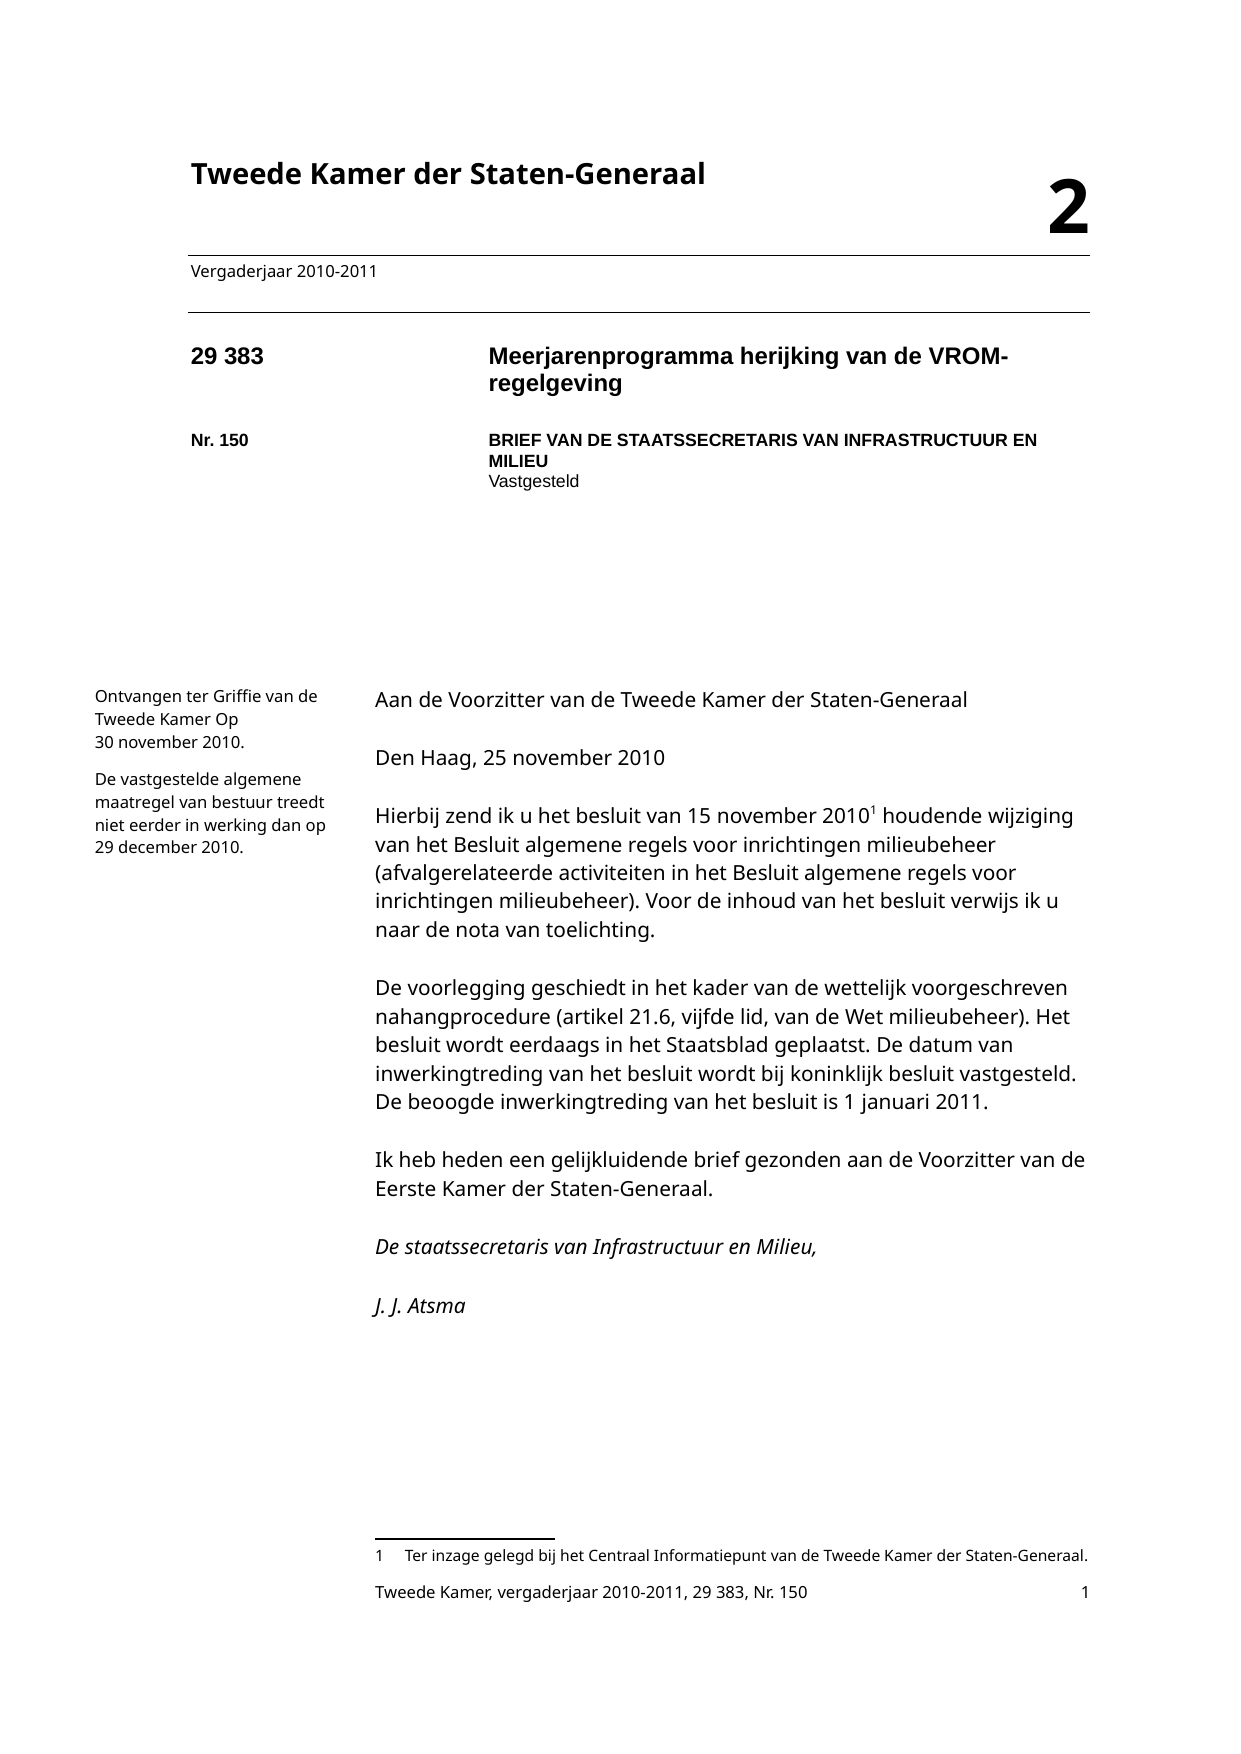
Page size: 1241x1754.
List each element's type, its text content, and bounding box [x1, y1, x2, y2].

table_cell Vergaderjaar 2010-2011 [188, 256, 485, 312]
table_cell Nr. 150 [188, 427, 485, 566]
text J. J. Atsma [375, 1291, 1090, 1319]
table_cell Meerjarenprogramma herijking van de VROM-regelgeving [485, 339, 1090, 427]
table_cell BRIEF VAN DE STAATSSECRETARIS VAN INFRASTRUCTUUR EN MILIEU Vastgesteld [485, 427, 1090, 566]
text Ik heb heden een gelijkluidende brief gezonden aan de Voorzitter van de Eerste Kamer der Staten-Generaal. [375, 1146, 1090, 1202]
table_cell 29 383 [188, 339, 485, 427]
table_cell [485, 313, 1090, 339]
text De staatssecretaris van Infrastructuur en Milieu, [375, 1232, 1090, 1261]
text Hierbij zend ik u het besluit van 15 november 2010 houdende wijziging van het Besluit algemene regels voor inrichtingen milieubeheer (afvalgerelateerde activiteiten in het Besluit algemene regels voor inrichtingen milieubeheer). Voor de inhoud van het besluit verwijs ik u naar de nota van toelichting. [375, 801, 1090, 943]
table_header 2 [910, 150, 1090, 255]
text Den Haag, 25 november 2010 [375, 743, 1090, 772]
text Aan de Voorzitter van de Tweede Kamer der Staten-Generaal [375, 685, 1090, 713]
text De vastgestelde algemene maatregel van bestuur treedt niet eerder in werking dan op 29 december 2010. [94, 768, 328, 859]
text Ter inzage gelegd bij het Centraal Informatiepunt van de Tweede Kamer der Staten-Generaal. [375, 1509, 1090, 1566]
table_header Tweede Kamer der Staten-Generaal [188, 150, 909, 255]
text De voorlegging geschiedt in het kader van de wettelijk voorgeschreven nahangprocedure (artikel 21.6, vijfde lid, van de Wet milieubeheer). Het besluit wordt eerdaags in het Staatsblad geplaatst. De datum van inwerkingtreding van het besluit wordt bij koninklijk besluit vastgesteld. De beoogde inwerkingtreding van het besluit is 1 januari 2011. [375, 973, 1090, 1116]
table_cell [485, 256, 1090, 312]
text [94, 753, 328, 768]
text Ontvangen ter Griffie van de Tweede Kamer Op 30 november 2010. [94, 685, 328, 753]
table_cell [188, 313, 485, 339]
